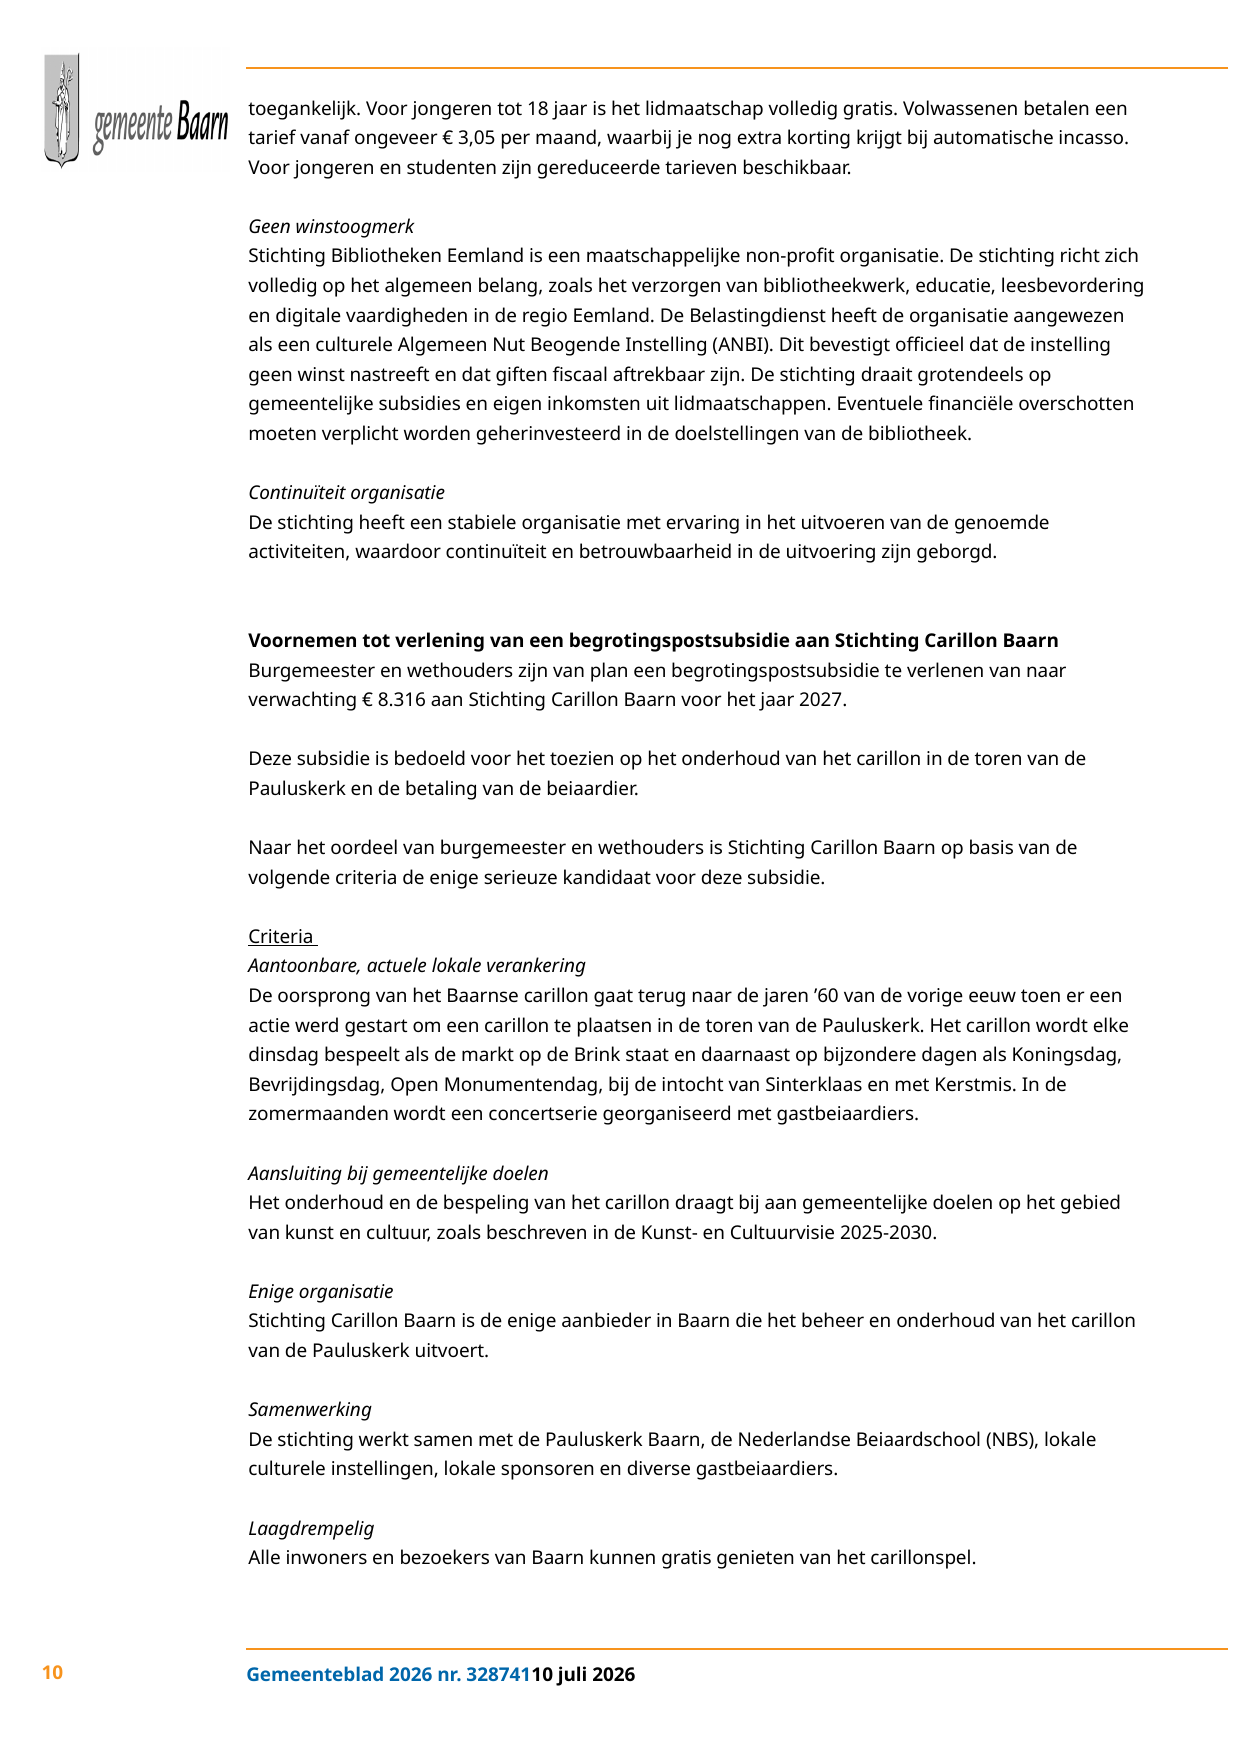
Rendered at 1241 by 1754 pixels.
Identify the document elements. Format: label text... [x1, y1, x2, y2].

text Criteria [248, 923, 1152, 949]
text Deze subsidie is bedoeld voor het toezien op het onderhoud van het carillon in de toren van de Pauluskerk en de betaling van de beiaardier. [248, 746, 1152, 801]
picture [41, 47, 231, 172]
text De stichting heeft een stabiele organisatie met ervaring in het uitvoeren van de genoemde activiteiten, waardoor continuïteit en betrouwbaarheid in de uitvoering zijn geborgd. [248, 509, 1152, 564]
text Aantoonbare, actuele lokale verankering [248, 953, 1152, 978]
text Alle inwoners en bezoekers van Baarn kunnen gratis genieten van het carillonspel. [248, 1544, 1152, 1570]
text Continuïteit organisatie [248, 479, 1152, 505]
text Naar het oordeel van burgemeester en wethouders is Stichting Carillon Baarn op basis van de volgende criteria de enige serieuze kandidaat voor deze subsidie. [248, 834, 1152, 890]
text Laagdrempelig [248, 1515, 1152, 1541]
text Voornemen tot verlening van een begrotingspostsubsidie aan Stichting Carillon Baarn [248, 627, 1152, 653]
text Aansluiting bij gemeentelijke doelen [248, 1160, 1152, 1186]
text Het onderhoud en de bespeling van het carillon draagt bij aan gemeentelijke doelen op het gebied van kunst en cultuur, zoals beschreven in de Kunst- en Cultuurvisie 2025-2030. [248, 1189, 1152, 1245]
text Stichting Bibliotheken Eemland is een maatschappelijke non-profit organisatie. De stichting richt zich volledig op het algemeen belang, zoals het verzorgen van bibliotheekwerk, educatie, leesbevordering en digitale vaardigheden in de regio Eemland. De Belastingdienst heeft de organisatie aangewezen als een culturele Algemeen Nut Beogende Instelling (ANBI). Dit bevestigt officieel dat de instelling geen winst nastreeft en dat giften fiscaal aftrekbaar zijn. De stichting draait grotendeels op gemeentelijke subsidies en eigen inkomsten uit lidmaatschappen. Eventuele financiële overschotten moeten verplicht worden geherinvesteerd in de doelstellingen van de bibliotheek. [248, 243, 1152, 446]
text Enige organisatie [248, 1278, 1152, 1304]
text Burgemeester en wethouders zijn van plan een begrotingspostsubsidie te verlenen van naar verwachting € 8.316 aan Stichting Carillon Baarn voor het jaar 2027. [248, 657, 1152, 712]
text De stichting werkt samen met de Pauluskerk Baarn, de Nederlandse Beiaardschool (NBS), lokale culturele instellingen, lokale sponsoren en diverse gastbeiaardiers. [248, 1426, 1152, 1481]
text Stichting Carillon Baarn is de enige aanbieder in Baarn die het beheer en onderhoud van het carillon van de Pauluskerk uitvoert. [248, 1308, 1152, 1363]
text Geen winstoogmerk [248, 213, 1152, 239]
text Samenwerking [248, 1396, 1152, 1422]
text De oorsprong van het Baarnse carillon gaat terug naar de jaren ’60 van de vorige eeuw toen er een actie werd gestart om een carillon te plaatsen in de toren van de Pauluskerk. Het carillon wordt elke dinsdag bespeelt als de markt op de Brink staat en daarnaast op bijzondere dagen als Koningsdag, Bevrijdingsdag, Open Monumentendag, bij de intocht van Sinterklaas en met Kerstmis. In de zomermaanden wordt een concertserie georganiseerd met gastbeiaardiers. [248, 982, 1152, 1126]
text toegankelijk. Voor jongeren tot 18 jaar is het lidmaatschap volledig gratis. Volwassenen betalen een tarief vanaf ongeveer € 3,05 per maand, waarbij je nog extra korting krijgt bij automatische incasso. Voor jongeren en studenten zijn gereduceerde tarieven beschikbaar. [248, 95, 1152, 180]
